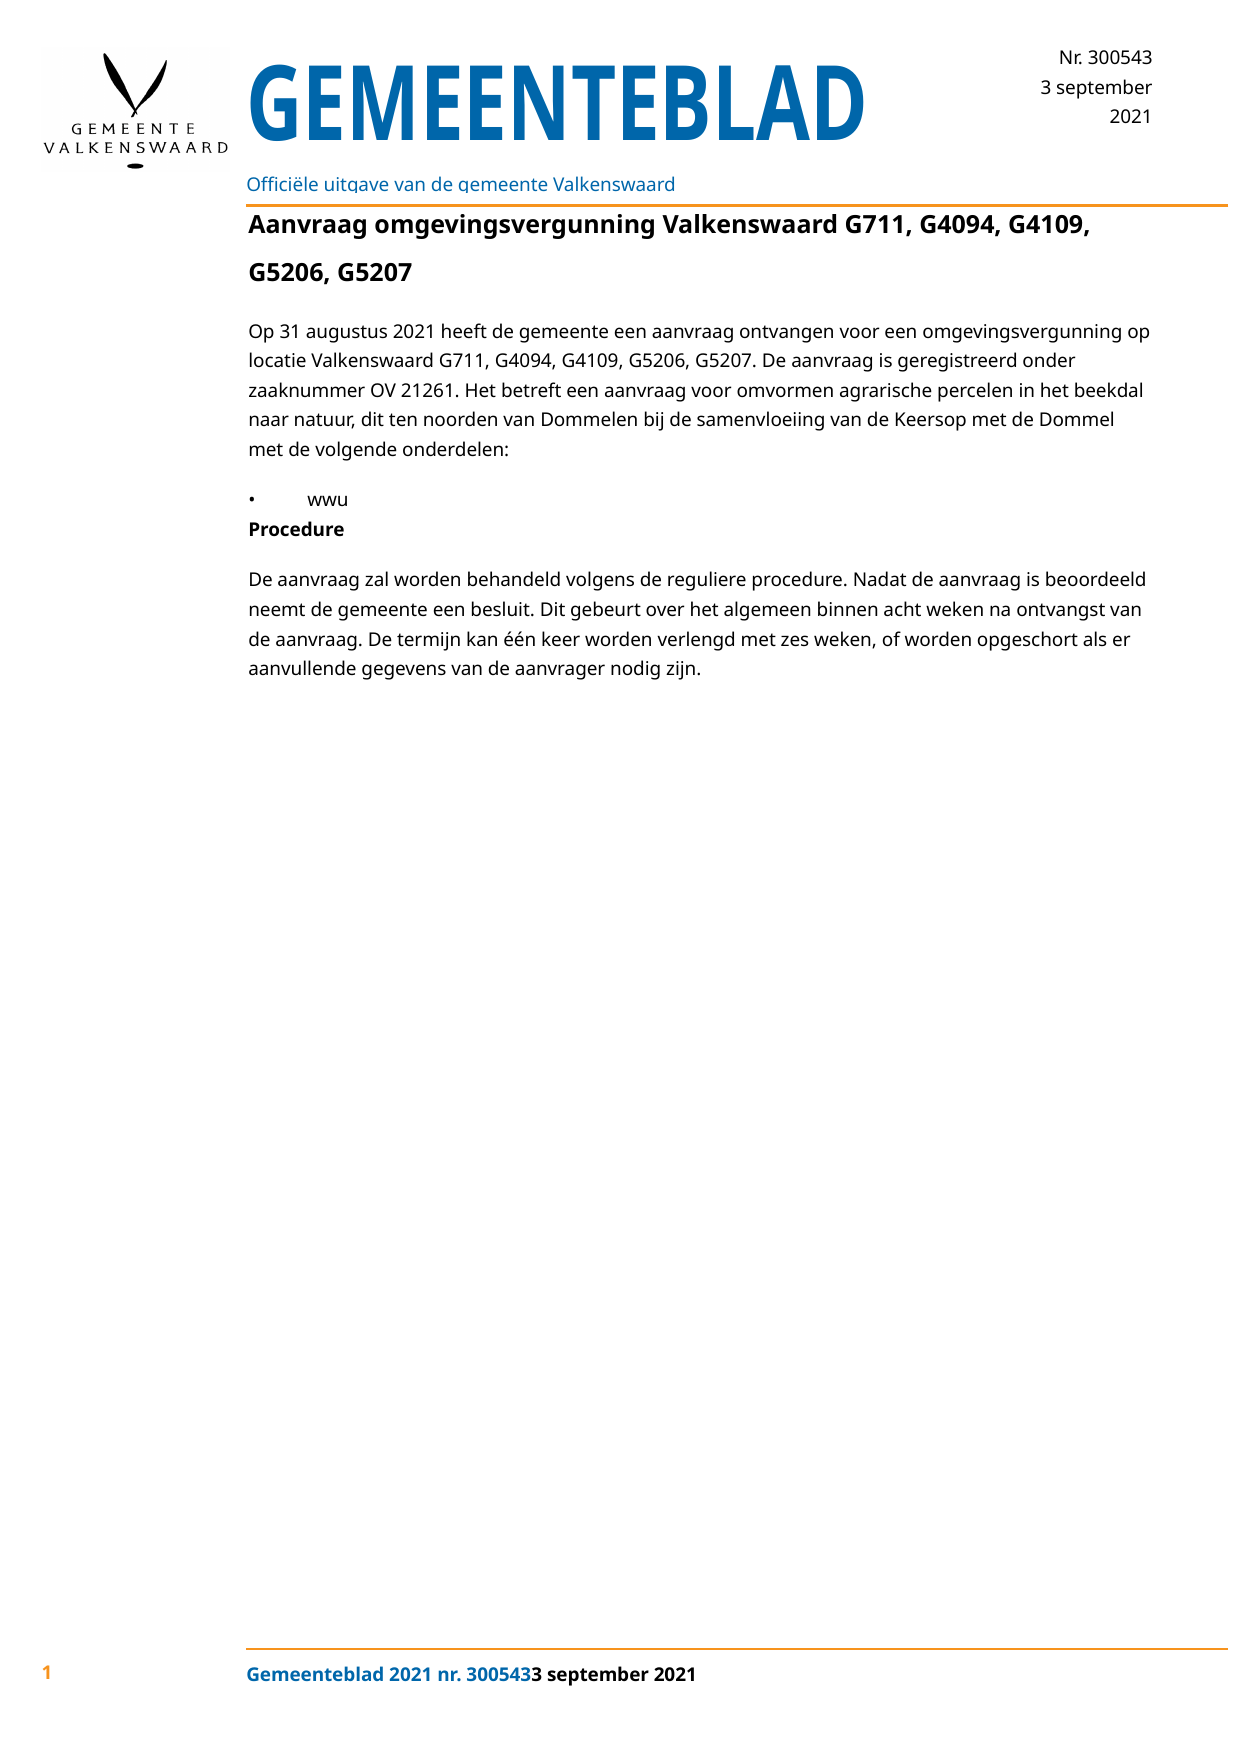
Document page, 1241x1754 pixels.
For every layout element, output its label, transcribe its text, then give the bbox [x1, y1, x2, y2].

text Op 31 augustus 2021 heeft de gemeente een aanvraag ontvangen voor een omgevingsvergunning op locatie Valkenswaard G711, G4094, G4109, G5206, G5207. De aanvraag is geregistreerd onder zaaknummer OV 21261. Het betreft een aanvraag voor omvormen agrarische percelen in het beekdal naar natuur, dit ten noorden van Dommelen bij de samenvloeiing van de Keersop met de Dommel met de volgende onderdelen: [248, 318, 1152, 462]
text Aanvraag omgevingsvergunning Valkenswaard G711, G4094, G4109, G5206, G5207 [248, 207, 1152, 288]
text Procedure [248, 516, 1152, 542]
list wwu [248, 487, 1152, 512]
text De aanvraag zal worden behandeld volgens de reguliere procedure. Nadat de aanvraag is beoordeeld neemt de gemeente een besluit. Dit gebeurt over het algemeen binnen acht weken na ontvangst van de aanvraag. De termijn kan één keer worden verlengd met zes weken, of worden opgeschort als er aanvullende gegevens van de aanvrager nodig zijn. [248, 567, 1152, 681]
picture [41, 47, 231, 172]
